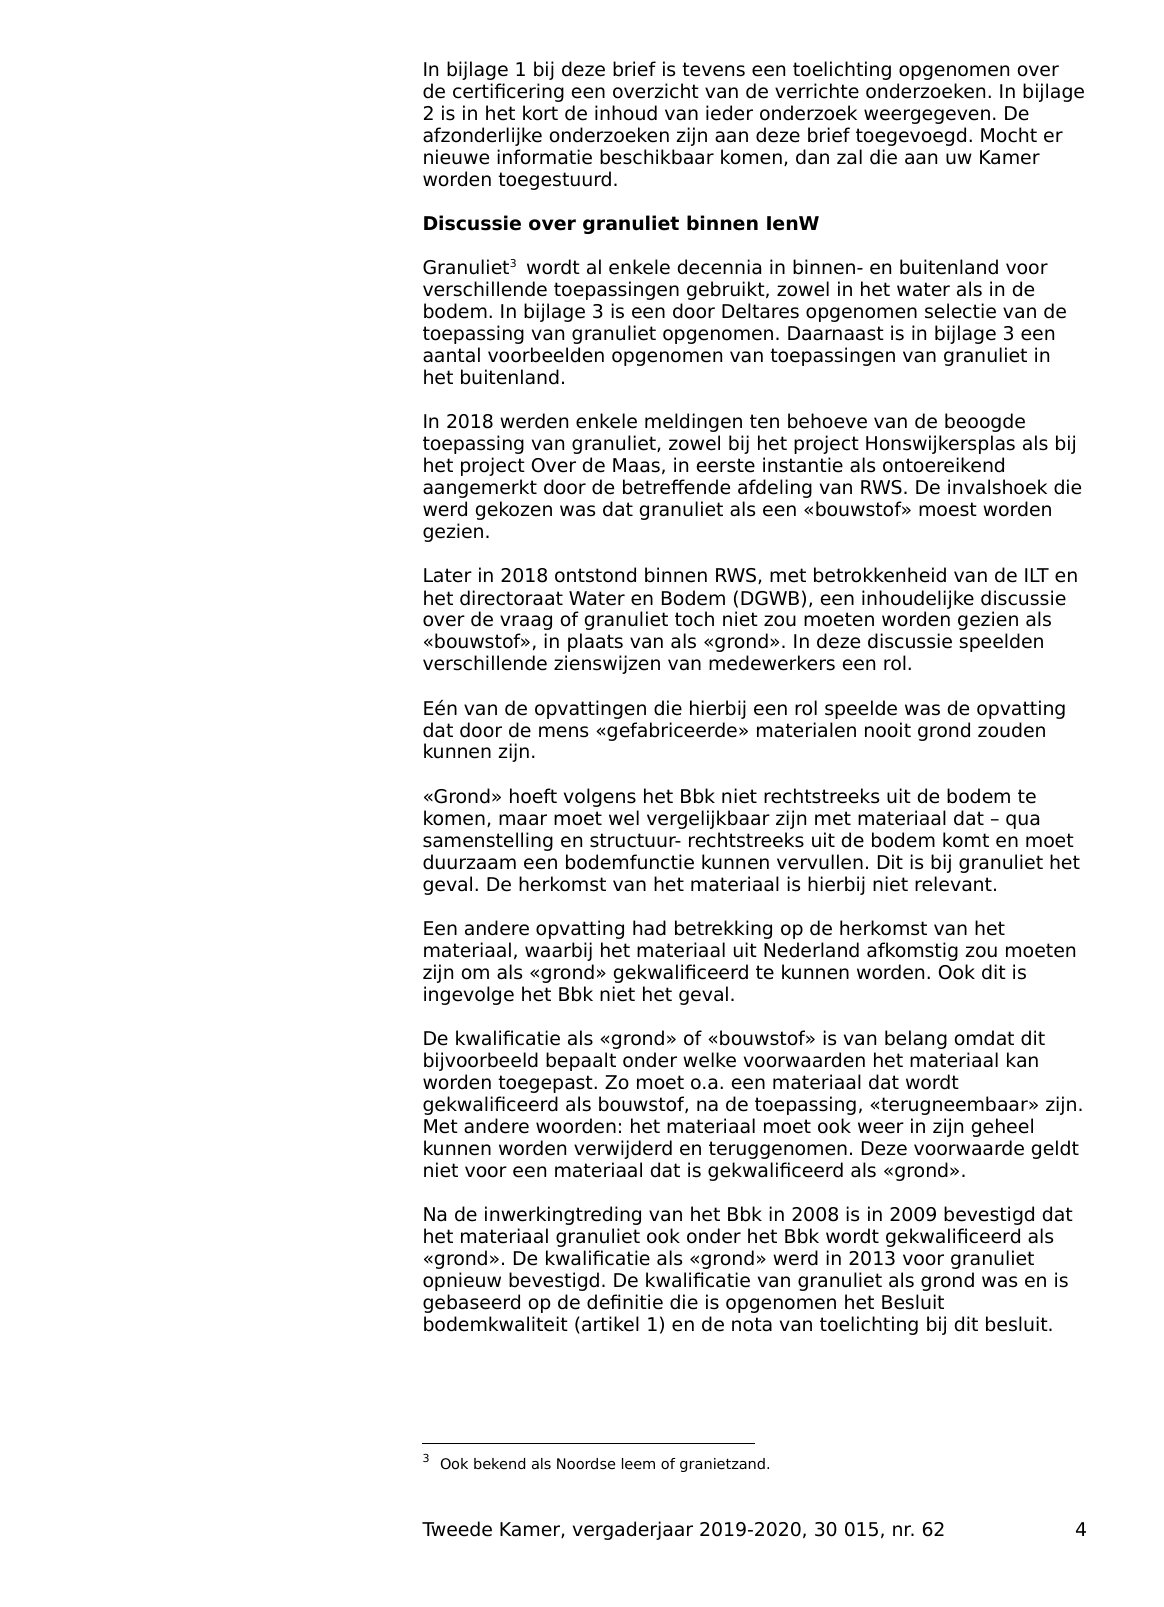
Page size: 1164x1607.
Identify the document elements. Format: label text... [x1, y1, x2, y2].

text De kwalificatie als «grond» of «bouwstof» is van belang omdat dit bijvoorbeeld bepaalt onder welke voorwaarden het materiaal kan worden toegepast. Zo moet o.a. een materiaal dat wordt gekwalificeerd als bouwstof, na de toepassing, «terugneembaar» zijn. Met andere woorden: het materiaal moet ook weer in zijn geheel kunnen worden verwijderd en teruggenomen. Deze voorwaarde geldt niet voor een materiaal dat is gekwalificeerd als «grond». [422, 1028, 1087, 1182]
text «Grond» hoeft volgens het Bbk niet rechtstreeks uit de bodem te komen, maar moet wel vergelijkbaar zijn met materiaal dat – qua samenstelling en structuur- rechtstreeks uit de bodem komt en moet duurzaam een bodemfunctie kunnen vervullen. Dit is bij granuliet het geval. De herkomst van het materiaal is hierbij niet relevant. [422, 786, 1087, 896]
text Eén van de opvattingen die hierbij een rol speelde was de opvatting dat door de mens «gefabriceerde» materialen nooit grond zouden kunnen zijn. [422, 697, 1087, 763]
text Een andere opvatting had betrekking op de herkomst van het materiaal, waarbij het materiaal uit Nederland afkomstig zou moeten zijn om als «grond» gekwalificeerd te kunnen worden. Ook dit is ingevolge het Bbk niet het geval. [422, 918, 1087, 1006]
subtitle Discussie over granuliet binnen IenW [422, 213, 1087, 235]
text Na de inwerkingtreding van het Bbk in 2008 is in 2009 bevestigd dat het materiaal granuliet ook onder het Bbk wordt gekwalificeerd als «grond». De kwalificatie als «grond» werd in 2013 voor granuliet opnieuw bevestigd. De kwalificatie van granuliet als grond was en is gebaseerd op de definitie die is opgenomen het Besluit bodemkwaliteit (artikel 1) en de nota van toelichting bij dit besluit. [422, 1204, 1087, 1336]
text Later in 2018 ontstond binnen RWS, met betrokkenheid van de ILT en het directoraat Water en Bodem (DGWB), een inhoudelijke discussie over de vraag of granuliet toch niet zou moeten worden gezien als «bouwstof», in plaats van als «grond». In deze discussie speelden verschillende zienswijzen van medewerkers een rol. [422, 565, 1087, 675]
text In 2018 werden enkele meldingen ten behoeve van de beoogde toepassing van granuliet, zowel bij het project Honswijkersplas als bij het project Over de Maas, in eerste instantie als ontoereikend aangemerkt door de betreffende afdeling van RWS. De invalshoek die werd gekozen was dat granuliet als een «bouwstof» moest worden gezien. [422, 411, 1087, 543]
text Granuliet wordt al enkele decennia in binnen- en buitenland voor verschillende toepassingen gebruikt, zowel in het water als in de bodem. In bijlage 3 is een door Deltares opgenomen selectie van de toepassing van granuliet opgenomen. Daarnaast is in bijlage 3 een aantal voorbeelden opgenomen van toepassingen van granuliet in het buitenland. [422, 257, 1087, 389]
text Ook bekend als Noordse leem of granietzand. [422, 1452, 1087, 1474]
text In bijlage 1 bij deze brief is tevens een toelichting opgenomen over de certificering een overzicht van de verrichte onderzoeken. In bijlage 2 is in het kort de inhoud van ieder onderzoek weergegeven. De afzonderlijke onderzoeken zijn aan deze brief toegevoegd. Mocht er nieuwe informatie beschikbaar komen, dan zal die aan uw Kamer worden toegestuurd. [422, 59, 1087, 191]
